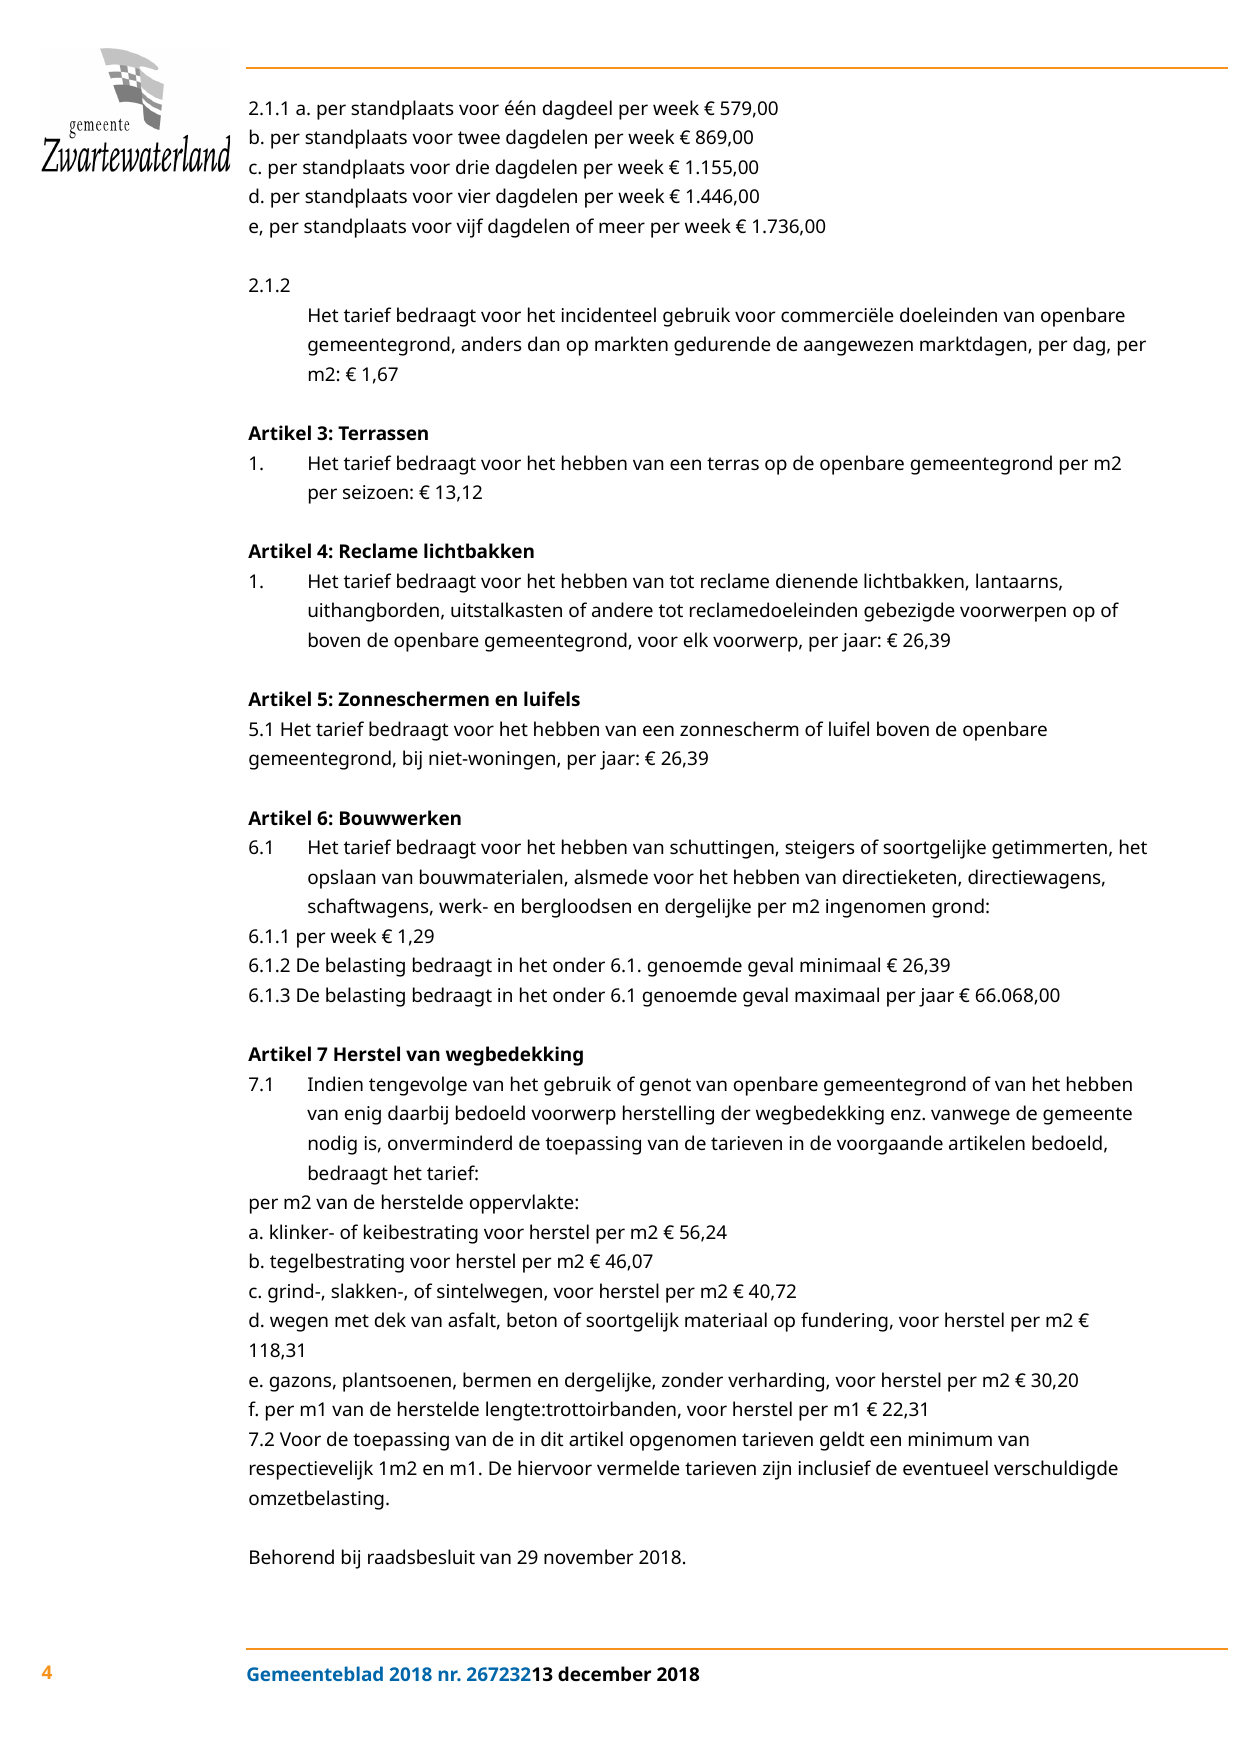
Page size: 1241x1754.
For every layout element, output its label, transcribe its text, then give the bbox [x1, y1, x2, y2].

text 2.1.1 a. per standplaats voor één dagdeel per week € 579,00 [248, 95, 1152, 121]
list Het tarief bedraagt voor het hebben van een terras op de openbare gemeentegrond per m2 per seizoen: € 13,12 [248, 450, 1152, 505]
text 6.1.3 De belasting bedraagt in het onder 6.1 genoemde geval maximaal per jaar € 66.068,00 [248, 982, 1152, 1008]
text e. gazons, plantsoenen, bermen en dergelijke, zonder verharding, voor herstel per m2 € 30,20 [248, 1367, 1152, 1393]
text e, per standplaats voor vijf dagdelen of meer per week € 1.736,00 [248, 213, 1152, 239]
text f. per m1 van de herstelde lengte:trottoirbanden, voor herstel per m1 € 22,31 [248, 1396, 1152, 1422]
text Artikel 6: Bouwwerken [248, 805, 1152, 831]
text Artikel 5: Zonneschermen en luifels [248, 686, 1152, 712]
text per m2 van de herstelde oppervlakte: [248, 1189, 1152, 1215]
text 6.1.1 per week € 1,29 [248, 923, 1152, 949]
text a. klinker- of keibestrating voor herstel per m2 € 56,24 [248, 1219, 1152, 1245]
text 7.2 Voor de toepassing van de in dit artikel opgenomen tarieven geldt een minimum van respectievelijk 1m2 en m1. De hiervoor vermelde tarieven zijn inclusief de eventueel verschuldigde omzetbelasting. [248, 1426, 1152, 1511]
text Artikel 4: Reclame lichtbakken [248, 538, 1152, 564]
text c. grind-, slakken-, of sintelwegen, voor herstel per m2 € 40,72 [248, 1278, 1152, 1304]
text c. per standplaats voor drie dagdelen per week € 1.155,00 [248, 154, 1152, 180]
text Artikel 7 Herstel van wegbedekking [248, 1041, 1152, 1067]
text Artikel 3: Terrassen [248, 420, 1152, 446]
text d. per standplaats voor vier dagdelen per week € 1.446,00 [248, 183, 1152, 209]
text b. per standplaats voor twee dagdelen per week € 869,00 [248, 124, 1152, 150]
list Indien tengevolge van het gebruik of genot van openbare gemeentegrond of van het hebben van enig daarbij bedoeld voorwerp herstelling der wegbedekking enz. vanwege de gemeente nodig is, onverminderd de toepassing van de tarieven in de voorgaande artikelen bedoeld, bedraagt het tarief: [248, 1071, 1152, 1186]
list Het tarief bedraagt voor het hebben van schuttingen, steigers of soortgelijke getimmerten, het opslaan van bouwmaterialen, alsmede voor het hebben van directieketen, directiewagens, schaftwagens, werk- en bergloodsen en dergelijke per m2 ingenomen grond: [248, 834, 1152, 919]
text Behorend bij raadsbesluit van 29 november 2018. [248, 1544, 1152, 1570]
text 6.1.2 De belasting bedraagt in het onder 6.1. genoemde geval minimaal € 26,39 [248, 953, 1152, 978]
text b. tegelbestrating voor herstel per m2 € 46,07 [248, 1248, 1152, 1274]
list Het tarief bedraagt voor het incidenteel gebruik voor commerciële doeleinden van openbare gemeentegrond, anders dan op markten gedurende de aangewezen marktdagen, per dag, per m2: € 1,67 [248, 302, 1152, 387]
list Het tarief bedraagt voor het hebben van tot reclame dienende lichtbakken, lantaarns, uithangborden, uitstalkasten of andere tot reclamedoeleinden gebezigde voorwerpen op of boven de openbare gemeentegrond, voor elk voorwerp, per jaar: € 26,39 [248, 568, 1152, 653]
text 5.1 Het tarief bedraagt voor het hebben van een zonnescherm of luifel boven de openbare gemeentegrond, bij niet-woningen, per jaar: € 26,39 [248, 716, 1152, 771]
text d. wegen met dek van asfalt, beton of soortgelijk materiaal op fundering, voor herstel per m2 € 118,31 [248, 1308, 1152, 1363]
picture [41, 47, 231, 172]
